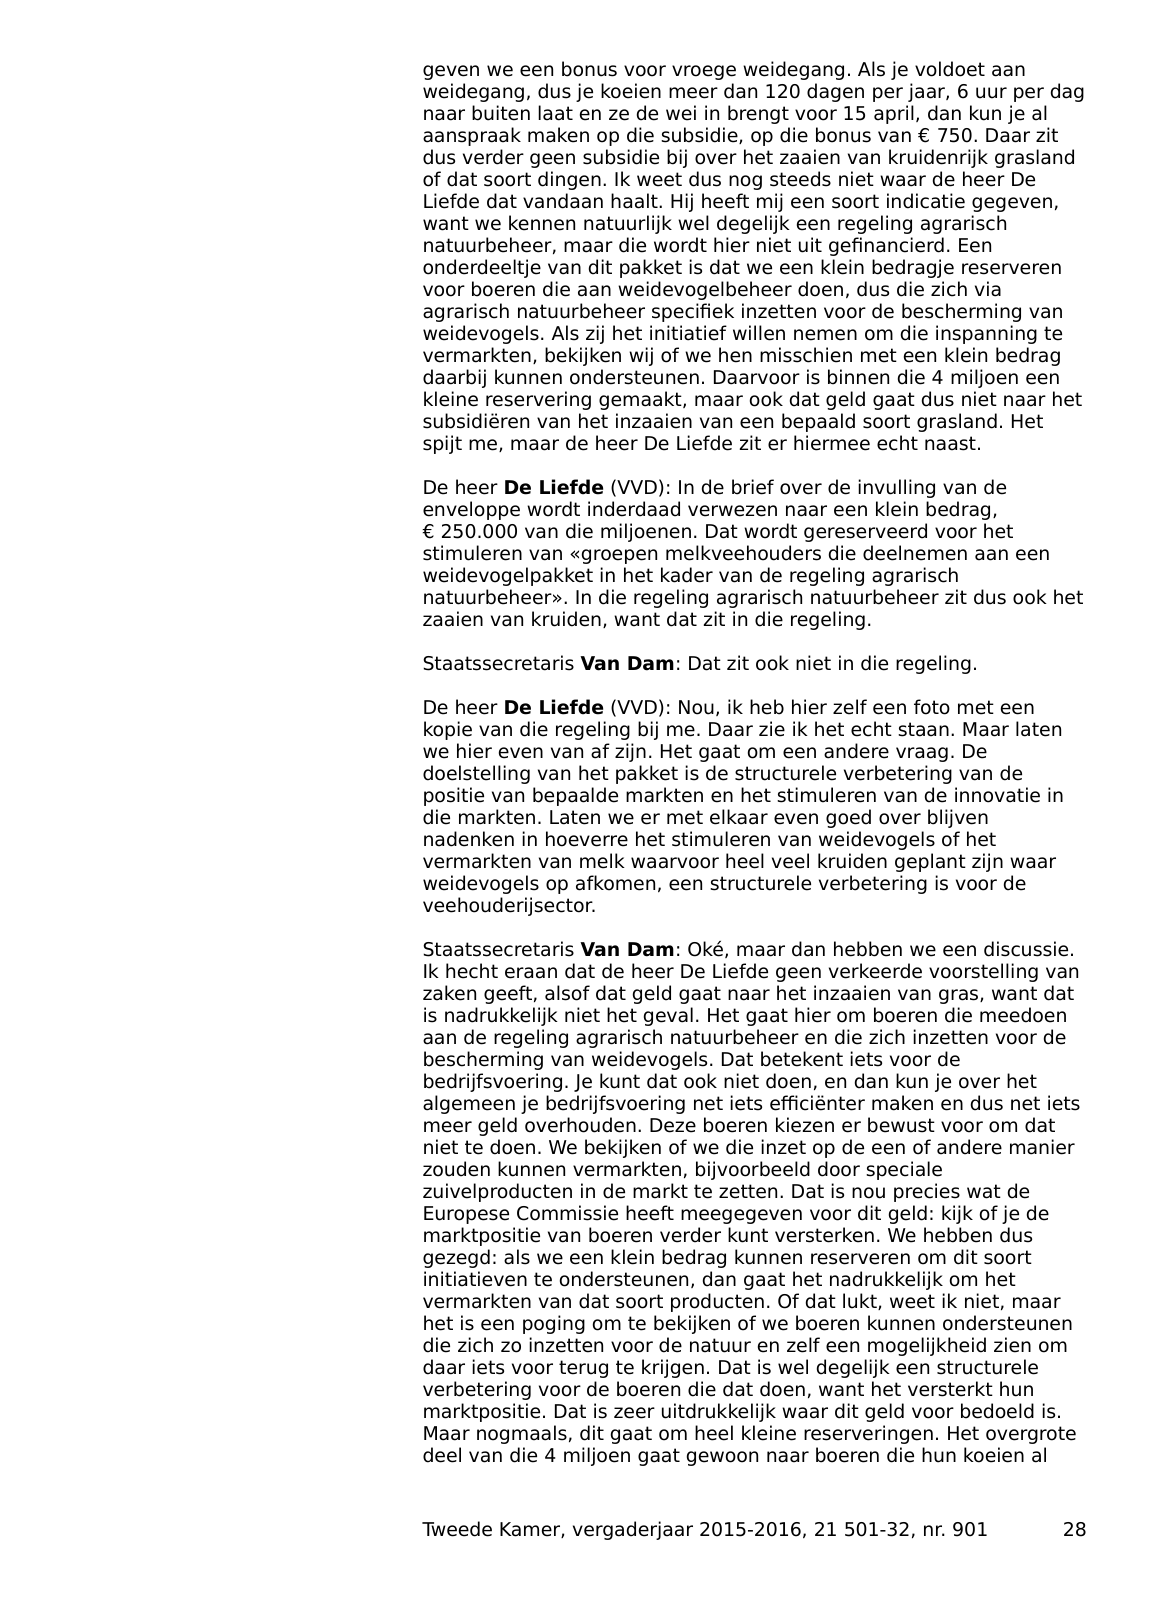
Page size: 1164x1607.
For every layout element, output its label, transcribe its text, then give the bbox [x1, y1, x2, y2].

text De heer De Liefde (VVD): In de brief over de invulling van de enveloppe wordt inderdaad verwezen naar een klein bedrag, € 250.000 van die miljoenen. Dat wordt gereserveerd voor het stimuleren van «groepen melkveehouders die deelnemen aan een weidevogelpakket in het kader van de regeling agrarisch natuurbeheer». In die regeling agrarisch natuurbeheer zit dus ook het zaaien van kruiden, want dat zit in die regeling. [422, 477, 1087, 631]
text geven we een bonus voor vroege weidegang. Als je voldoet aan weidegang, dus je koeien meer dan 120 dagen per jaar, 6 uur per dag naar buiten laat en ze de wei in brengt voor 15 april, dan kun je al aanspraak maken op die subsidie, op die bonus van € 750. Daar zit dus verder geen subsidie bij over het zaaien van kruidenrijk grasland of dat soort dingen. Ik weet dus nog steeds niet waar de heer De Liefde dat vandaan haalt. Hij heeft mij een soort indicatie gegeven, want we kennen natuurlijk wel degelijk een regeling agrarisch natuurbeheer, maar die wordt hier niet uit gefinancierd. Een onderdeeltje van dit pakket is dat we een klein bedragje reserveren voor boeren die aan weidevogelbeheer doen, dus die zich via agrarisch natuurbeheer specifiek inzetten voor de bescherming van weidevogels. Als zij het initiatief willen nemen om die inspanning te vermarkten, bekijken wij of we hen misschien met een klein bedrag daarbij kunnen ondersteunen. Daarvoor is binnen die 4 miljoen een kleine reservering gemaakt, maar ook dat geld gaat dus niet naar het subsidiëren van het inzaaien van een bepaald soort grasland. Het spijt me, maar de heer De Liefde zit er hiermee echt naast. [422, 59, 1087, 455]
text De heer De Liefde (VVD): Nou, ik heb hier zelf een foto met een kopie van die regeling bij me. Daar zie ik het echt staan. Maar laten we hier even van af zijn. Het gaat om een andere vraag. De doelstelling van het pakket is de structurele verbetering van de positie van bepaalde markten en het stimuleren van de innovatie in die markten. Laten we er met elkaar even goed over blijven nadenken in hoeverre het stimuleren van weidevogels of het vermarkten van melk waarvoor heel veel kruiden geplant zijn waar weidevogels op afkomen, een structurele verbetering is voor de veehouderijsector. [422, 697, 1087, 917]
text Staatssecretaris Van Dam: Dat zit ook niet in die regeling. [422, 653, 1087, 675]
text Staatssecretaris Van Dam: Oké, maar dan hebben we een discussie. Ik hecht eraan dat de heer De Liefde geen verkeerde voorstelling van zaken geeft, alsof dat geld gaat naar het inzaaien van gras, want dat is nadrukkelijk niet het geval. Het gaat hier om boeren die meedoen aan de regeling agrarisch natuurbeheer en die zich inzetten voor de bescherming van weidevogels. Dat betekent iets voor de bedrijfsvoering. Je kunt dat ook niet doen, en dan kun je over het algemeen je bedrijfsvoering net iets efficiënter maken en dus net iets meer geld overhouden. Deze boeren kiezen er bewust voor om dat niet te doen. We bekijken of we die inzet op de een of andere manier zouden kunnen vermarkten, bijvoorbeeld door speciale zuivelproducten in de markt te zetten. Dat is nou precies wat de Europese Commissie heeft meegegeven voor dit geld: kijk of je de marktpositie van boeren verder kunt versterken. We hebben dus gezegd: als we een klein bedrag kunnen reserveren om dit soort initiatieven te ondersteunen, dan gaat het nadrukkelijk om het vermarkten van dat soort producten. Of dat lukt, weet ik niet, maar het is een poging om te bekijken of we boeren kunnen ondersteunen die zich zo inzetten voor de natuur en zelf een mogelijkheid zien om daar iets voor terug te krijgen. Dat is wel degelijk een structurele verbetering voor de boeren die dat doen, want het versterkt hun marktpositie. Dat is zeer uitdrukkelijk waar dit geld voor bedoeld is. Maar nogmaals, dit gaat om heel kleine reserveringen. Het overgrote deel van die 4 miljoen gaat gewoon naar boeren die hun koeien al [422, 939, 1087, 1467]
